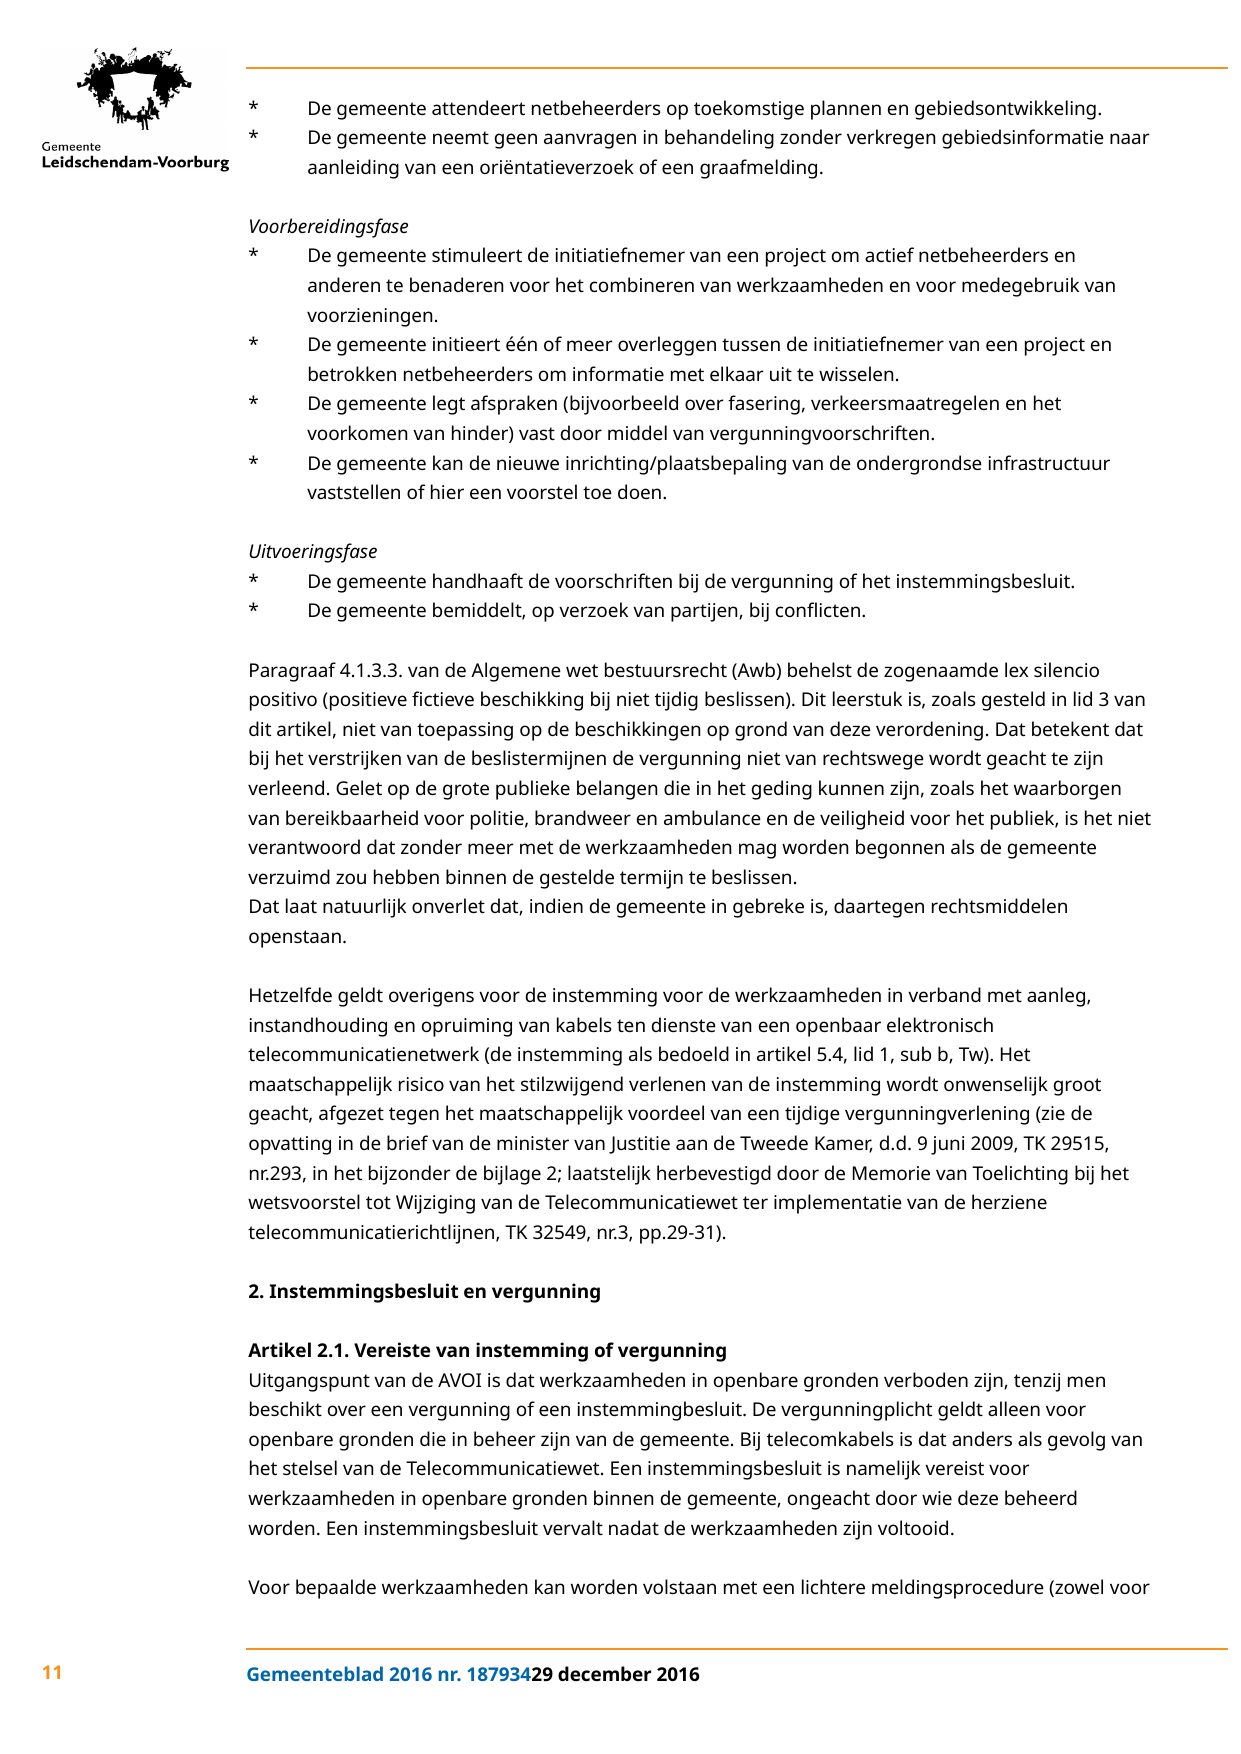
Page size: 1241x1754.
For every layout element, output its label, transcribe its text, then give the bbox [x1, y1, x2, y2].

list De gemeente bemiddelt, op verzoek van partijen, bij conflicten. [248, 598, 1152, 623]
list De gemeente handhaaft de voorschriften bij de vergunning of het instemmingsbesluit. [248, 568, 1152, 594]
text 2. Instemmingsbesluit en vergunning [248, 1278, 1152, 1304]
text Voor bepaalde werkzaamheden kan worden volstaan met een lichtere meldingsprocedure (zowel voor [248, 1574, 1152, 1600]
text Artikel 2.1. Vereiste van instemming of vergunning [248, 1337, 1152, 1363]
text Uitvoeringsfase [248, 538, 1152, 564]
list De gemeente initieert één of meer overleggen tussen de initiatiefnemer van een project en betrokken netbeheerders om informatie met elkaar uit te wisselen. [248, 331, 1152, 387]
picture [41, 47, 231, 172]
list De gemeente attendeert netbeheerders op toekomstige plannen en gebiedsontwikkeling. [248, 95, 1152, 121]
text Hetzelfde geldt overigens voor de instemming voor de werkzaamheden in verband met aanleg, instandhouding en opruiming van kabels ten dienste van een openbaar elektronisch telecommunicatienetwerk (de instemming als bedoeld in artikel 5.4, lid 1, sub b, Tw). Het maatschappelijk risico van het stilzwijgend verlenen van de instemming wordt onwenselijk groot geacht, afgezet tegen het maatschappelijk voordeel van een tijdige vergunningverlening (zie de opvatting in de brief van de minister van Justitie aan de Tweede Kamer, d.d. 9 juni 2009, TK 29515, nr.293, in het bijzonder de bijlage 2; laatstelijk herbevestigd door de Memorie van Toelichting bij het wetsvoorstel tot Wijziging van de Telecommunicatiewet ter implementatie van de herziene telecommunicatierichtlijnen, TK 32549, nr.3, pp.29-31). [248, 982, 1152, 1245]
list De gemeente kan de nieuwe inrichting/plaatsbepaling van de ondergrondse infrastructuur vaststellen of hier een voorstel toe doen. [248, 450, 1152, 505]
list De gemeente neemt geen aanvragen in behandeling zonder verkregen gebiedsinformatie naar aanleiding van een oriëntatieverzoek of een graafmelding. [248, 124, 1152, 180]
text Paragraaf 4.1.3.3. van de Algemene wet bestuursrecht (Awb) behelst de zogenaamde lex silencio positivo (positieve fictieve beschikking bij niet tijdig beslissen). Dit leerstuk is, zoals gesteld in lid 3 van dit artikel, niet van toepassing op de beschikkingen op grond van deze verordening. Dat betekent dat bij het verstrijken van de beslistermijnen de vergunning niet van rechtswege wordt geacht te zijn verleend. Gelet op de grote publieke belangen die in het geding kunnen zijn, zoals het waarborgen van bereikbaarheid voor politie, brandweer en ambulance en de veiligheid voor het publiek, is het niet verantwoord dat zonder meer met de werkzaamheden mag worden begonnen als de gemeente verzuimd zou hebben binnen de gestelde termijn te beslissen. [248, 657, 1152, 890]
list De gemeente stimuleert de initiatiefnemer van een project om actief netbeheerders en anderen te benaderen voor het combineren van werkzaamheden en voor medegebruik van voorzieningen. [248, 243, 1152, 328]
text Voorbereidingsfase [248, 213, 1152, 239]
text Dat laat natuurlijk onverlet dat, indien de gemeente in gebreke is, daartegen rechtsmiddelen openstaan. [248, 893, 1152, 949]
text Uitgangspunt van de AVOI is dat werkzaamheden in openbare gronden verboden zijn, tenzij men beschikt over een vergunning of een instemmingbesluit. De vergunningplicht geldt alleen voor openbare gronden die in beheer zijn van de gemeente. Bij telecomkabels is dat anders als gevolg van het stelsel van de Telecommunicatiewet. Een instemmingsbesluit is namelijk vereist voor werkzaamheden in openbare gronden binnen de gemeente, ongeacht door wie deze beheerd worden. Een instemmingsbesluit vervalt nadat de werkzaamheden zijn voltooid. [248, 1367, 1152, 1541]
list De gemeente legt afspraken (bijvoorbeeld over fasering, verkeersmaatregelen en het voorkomen van hinder) vast door middel van vergunningvoorschriften. [248, 391, 1152, 446]
